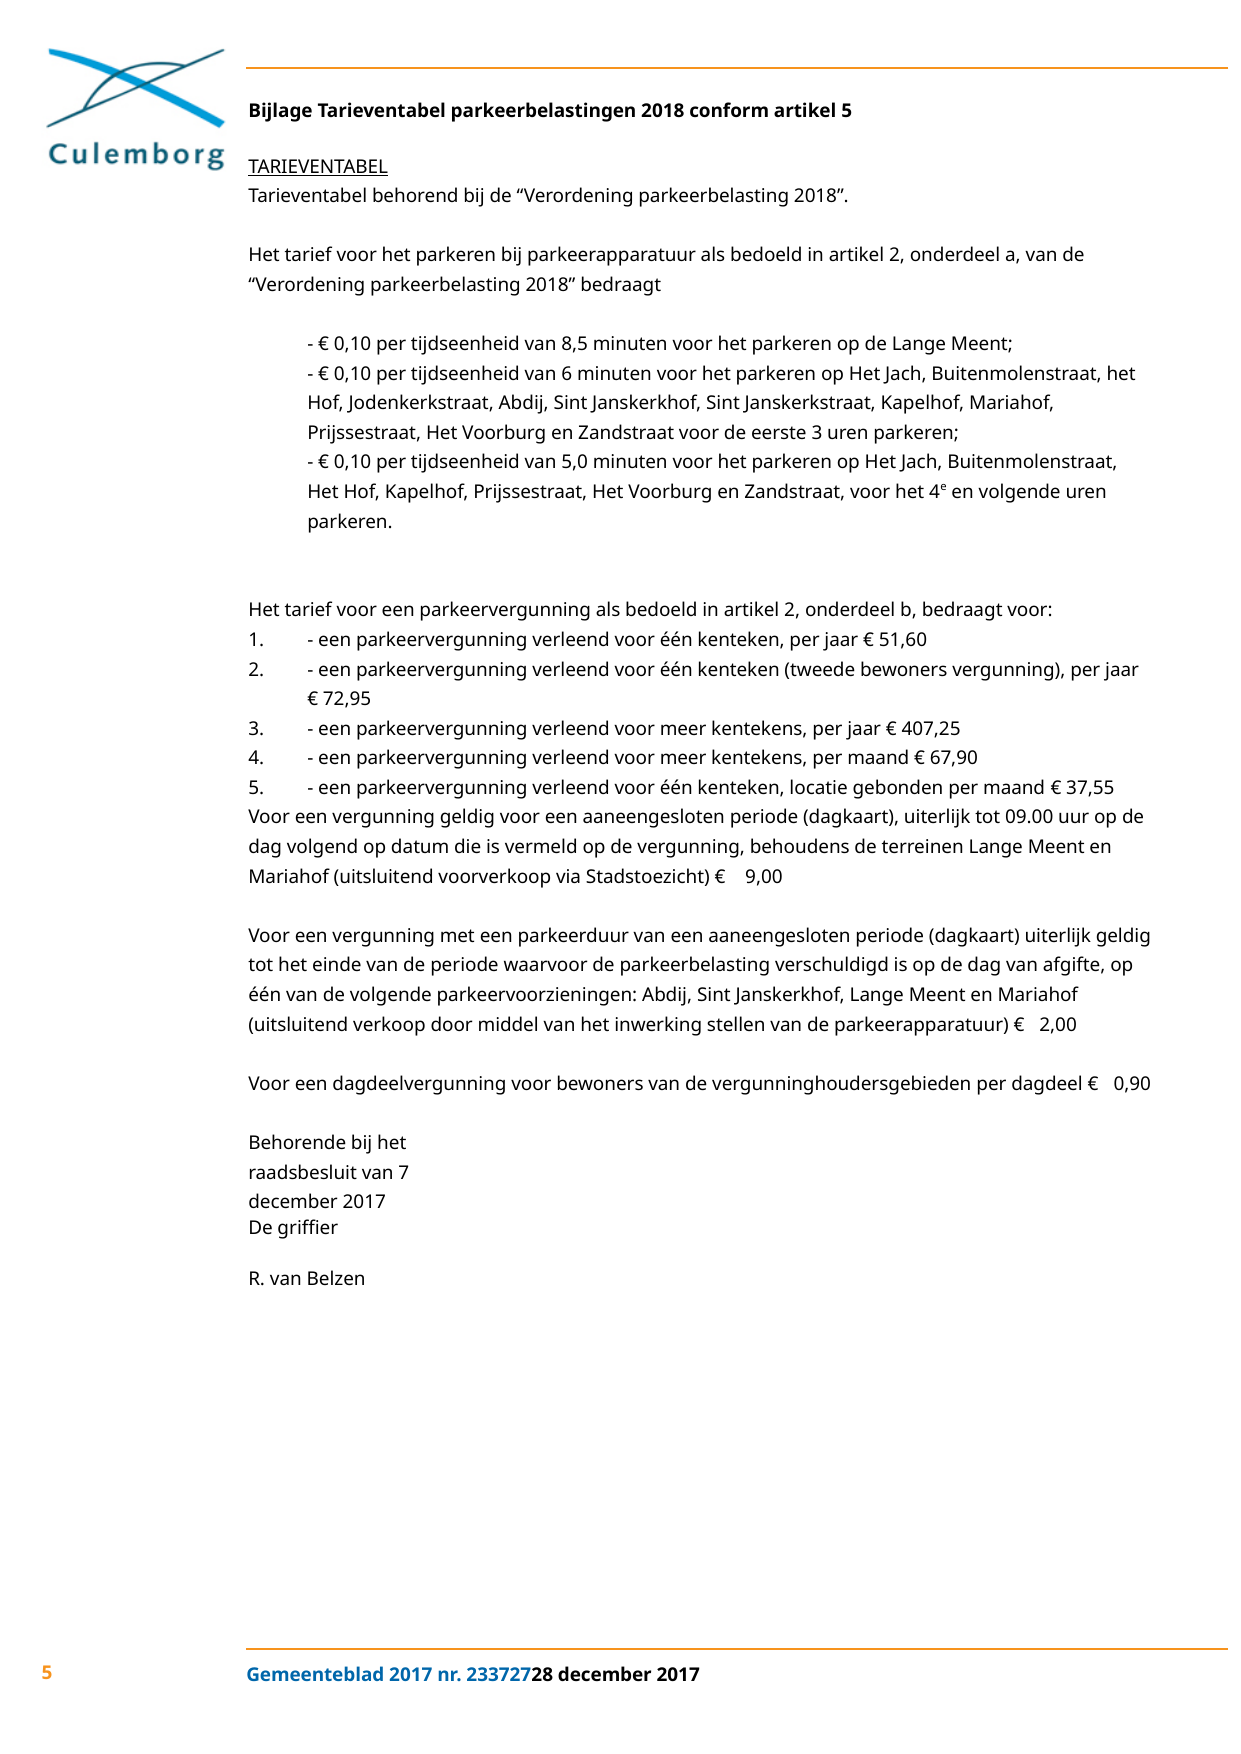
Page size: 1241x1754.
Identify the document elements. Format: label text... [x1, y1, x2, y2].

text TARIEVENTABEL [248, 153, 1152, 179]
text Het tarief voor een parkeervergunning als bedoeld in artikel 2, onderdeel b, bedraagt voor: [248, 597, 1152, 622]
text Voor een vergunning geldig voor een aaneengesloten periode (dagkaart), uiterlijk tot 09.00 uur op de dag volgend op datum die is vermeld op de vergunning, behoudens de terreinen Lange Meent en Mariahof (uitsluitend voorverkoop via Stadstoezicht) € 9,00 [248, 804, 1152, 889]
table_header Behorende bij het raadsbesluit van 7 december 2017 [248, 1129, 474, 1214]
text Het tarief voor het parkeren bij parkeerapparatuur als bedoeld in artikel 2, onderdeel a, van de “Verordening parkeerbelasting 2018” bedraagt [248, 242, 1152, 297]
list - een parkeervergunning verleend voor meer kentekens, per maand € 67,90 [248, 744, 1152, 770]
table_cell [474, 1214, 700, 1240]
table_cell [474, 1240, 700, 1266]
list - € 0,10 per tijdseenheid van 6 minuten voor het parkeren op Het Jach, Buitenmolenstraat, het Hof, Jodenkerkstraat, Abdij, Sint Janskerkhof, Sint Janskerkstraat, Kapelhof, Mariahof, Prijssestraat, Het Voorburg en Zandstraat voor de eerste 3 uren parkeren; [248, 360, 1152, 445]
table_cell [474, 1266, 700, 1291]
text Bijlage Tarieventabel parkeerbelastingen 2018 conform artikel 5 [248, 95, 1152, 123]
picture [41, 47, 231, 172]
table_cell [248, 1240, 474, 1266]
list - een parkeervergunning verleend voor één kenteken (tweede bewoners vergunning), per jaar € 72,95 [248, 656, 1152, 711]
list - een parkeervergunning verleend voor meer kentekens, per jaar € 407,25 [248, 715, 1152, 741]
list - een parkeervergunning verleend voor één kenteken, locatie gebonden per maand € 37,55 [248, 774, 1152, 800]
list - een parkeervergunning verleend voor één kenteken, per jaar € 51,60 [248, 626, 1152, 652]
list - € 0,10 per tijdseenheid van 8,5 minuten voor het parkeren op de Lange Meent; [248, 330, 1152, 356]
table_cell [700, 1240, 926, 1266]
table_cell [926, 1240, 1152, 1266]
text Voor een vergunning met een parkeerduur van een aaneengesloten periode (dagkaart) uiterlijk geldig tot het einde van de periode waarvoor de parkeerbelasting verschuldigd is op de dag van afgifte, op één van de volgende parkeervoorzieningen: Abdij, Sint Janskerkhof, Lange Meent en Mariahof (uitsluitend verkoop door middel van het inwerking stellen van de parkeerapparatuur) € 2,00 [248, 922, 1152, 1037]
table_cell R. van Belzen [248, 1266, 474, 1291]
table_cell De griffier [248, 1214, 474, 1240]
text Voor een dagdeelvergunning voor bewoners van de vergunninghoudersgebieden per dagdeel € 0,90 [248, 1070, 1152, 1096]
list - € 0,10 per tijdseenheid van 5,0 minuten voor het parkeren op Het Jach, Buitenmolenstraat, Het Hof, Kapelhof, Prijssestraat, Het Voorburg en Zandstraat, voor het 4e en volgende uren parkeren. [248, 449, 1152, 534]
text Tarieventabel behorend bij de “Verordening parkeerbelasting 2018”. [248, 182, 1152, 208]
